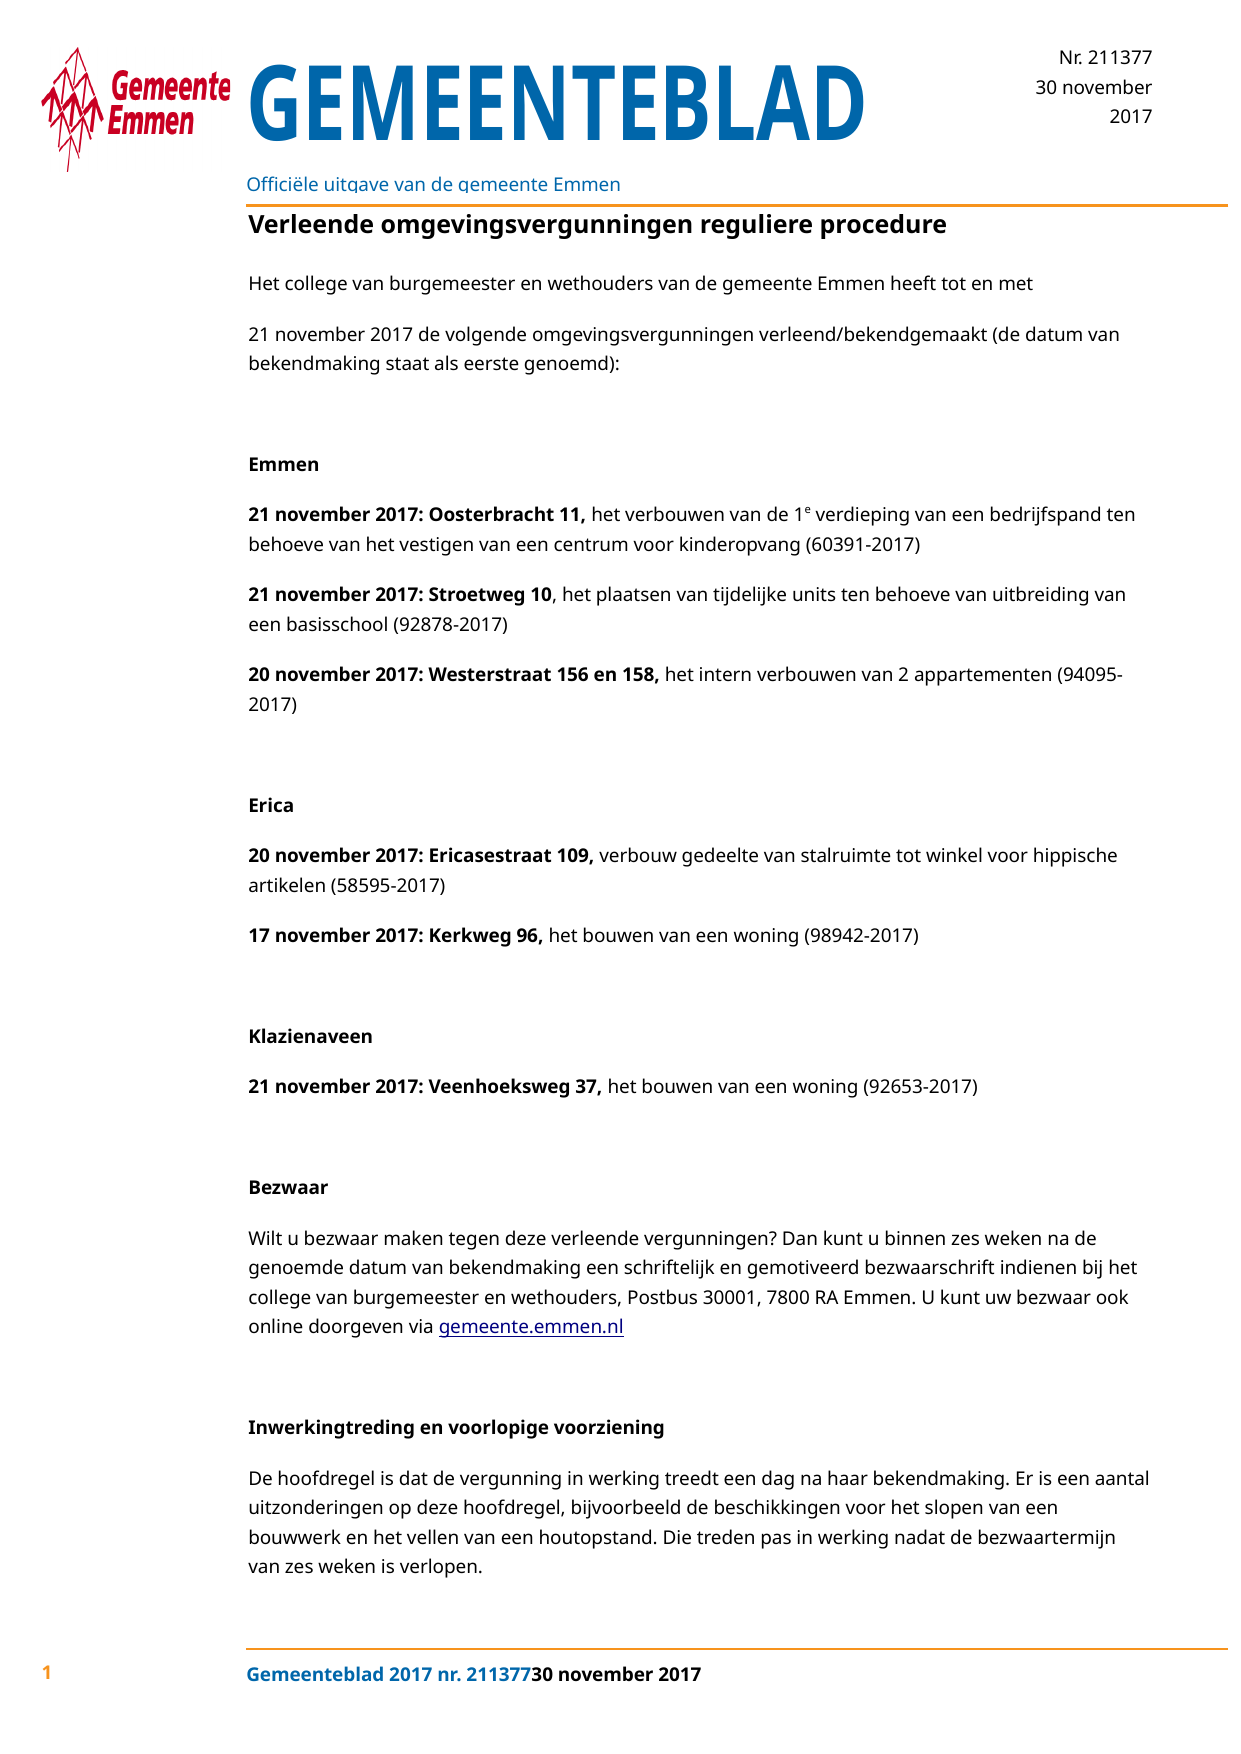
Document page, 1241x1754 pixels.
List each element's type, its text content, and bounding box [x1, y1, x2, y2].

text 17 november 2017: Kerkweg 96, het bouwen van een woning (98942-2017) [248, 922, 1152, 948]
text 21 november 2017: Veenhoeksweg 37, het bouwen van een woning (92653-2017) [248, 1074, 1152, 1099]
picture [41, 47, 231, 172]
text Bezwaar [248, 1174, 1152, 1200]
text Verleende omgevingsvergunningen reguliere procedure [248, 207, 1152, 241]
text Wilt u bezwaar maken tegen deze verleende vergunningen? Dan kunt u binnen zes weken na de genoemde datum van bekendmaking een schriftelijk en gemotiveerd bezwaarschrift indienen bij het college van burgemeester en wethouders, Postbus 30001, 7800 RA Emmen. U kunt uw bezwaar ook online doorgeven via gemeente.emmen.nl [248, 1225, 1152, 1339]
text 21 november 2017 de volgende omgevingsvergunningen verleend/bekendgemaakt (de datum van bekendmaking staat als eerste genoemd): [248, 321, 1152, 376]
text Klazienaveen [248, 1023, 1152, 1049]
text 21 november 2017: Stroetweg 10, het plaatsen van tijdelijke units ten behoeve van uitbreiding van een basisschool (92878-2017) [248, 582, 1152, 637]
text Erica [248, 792, 1152, 818]
text 20 november 2017: Ericasestraat 109, verbouw gedeelte van stalruimte tot winkel voor hippische artikelen (58595-2017) [248, 842, 1152, 898]
text De hoofdregel is dat de vergunning in werking treedt een dag na haar bekendmaking. Er is een aantal uitzonderingen op deze hoofdregel, bijvoorbeeld de beschikkingen voor het slopen van een bouwwerk en het vellen van een houtopstand. Die treden pas in werking nadat de bezwaartermijn van zes weken is verlopen. [248, 1465, 1152, 1579]
text Inwerkingtreding en voorlopige voorziening [248, 1414, 1152, 1440]
text 21 november 2017: Oosterbracht 11, het verbouwen van de 1e verdieping van een bedrijfspand ten behoeve van het vestigen van een centrum voor kinderopvang (60391-2017) [248, 502, 1152, 557]
text Het college van burgemeester en wethouders van de gemeente Emmen heeft tot en met [248, 270, 1152, 296]
text 20 november 2017: Westerstraat 156 en 158, het intern verbouwen van 2 appartementen (94095-2017) [248, 662, 1152, 717]
text Emmen [248, 451, 1152, 477]
